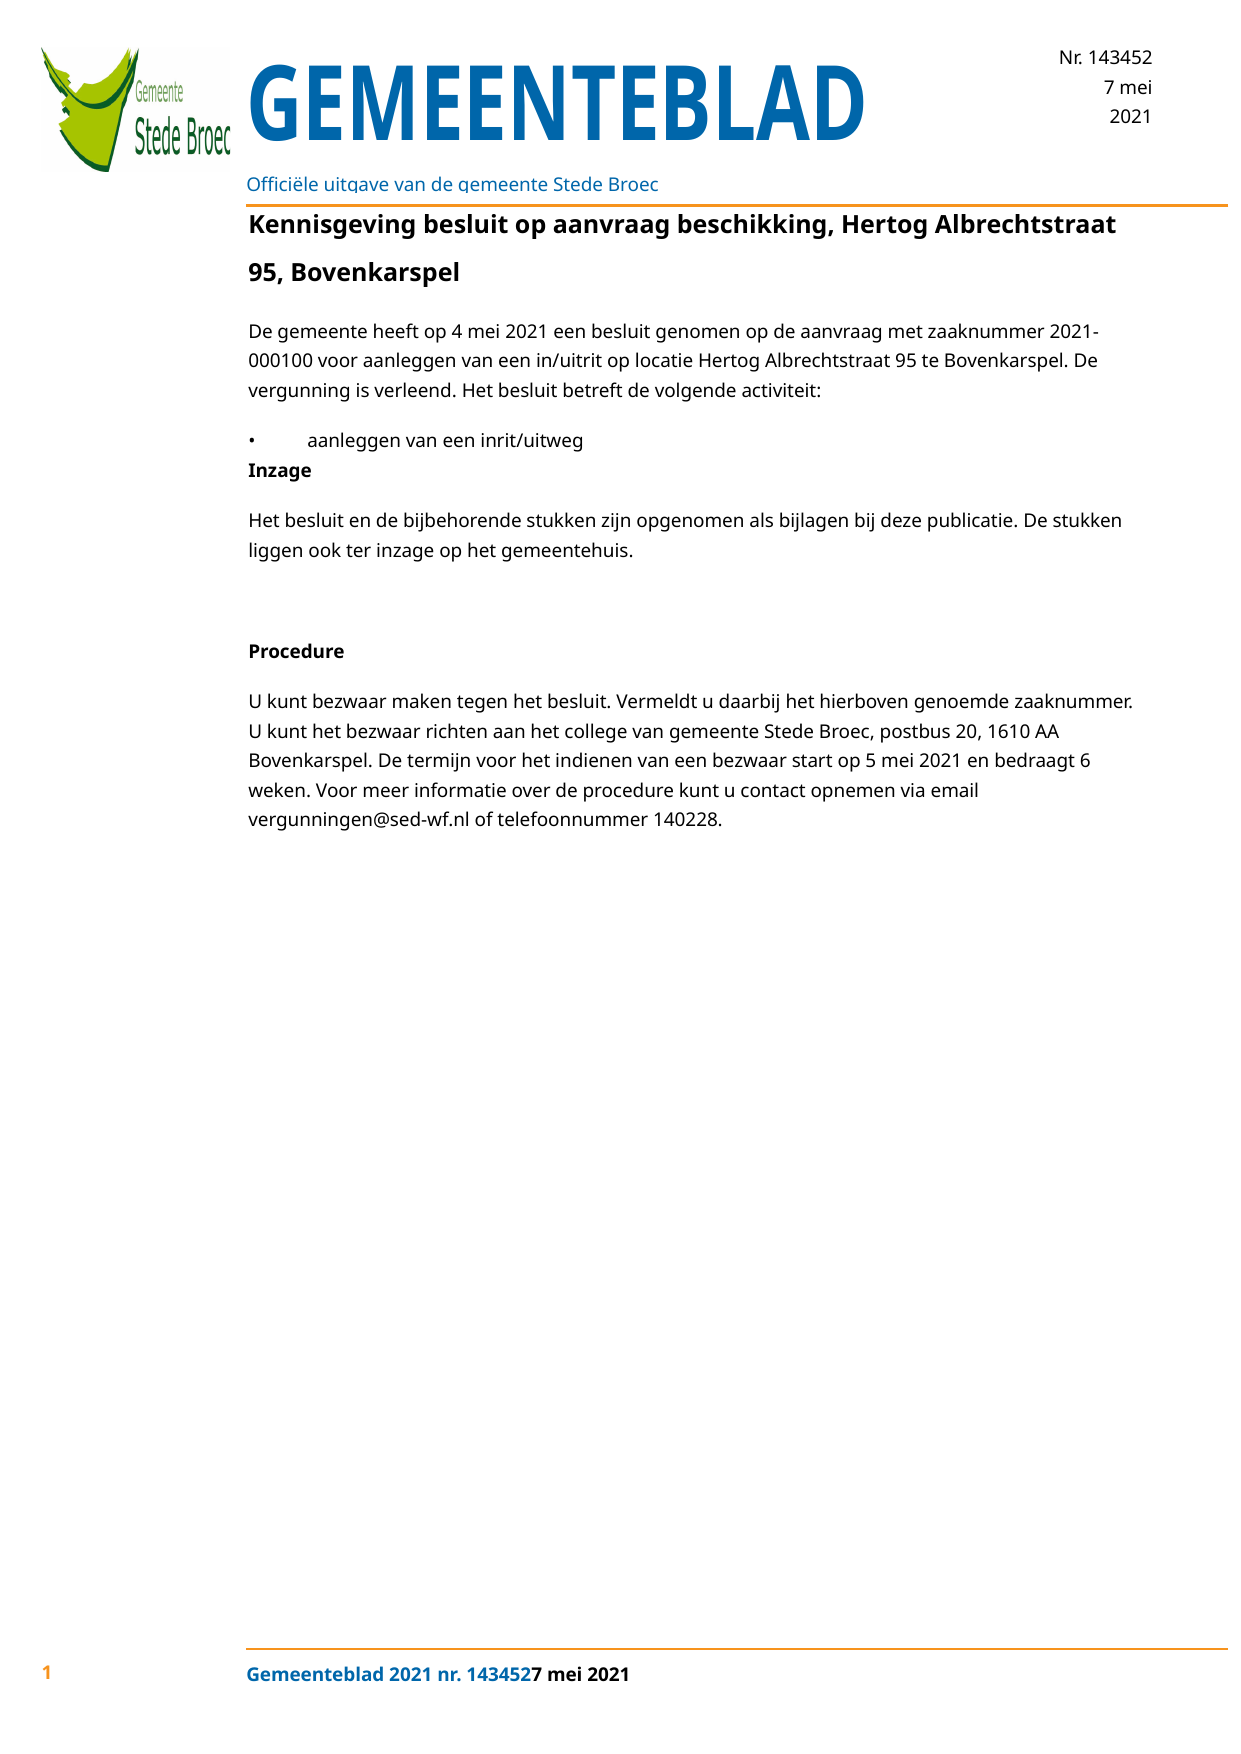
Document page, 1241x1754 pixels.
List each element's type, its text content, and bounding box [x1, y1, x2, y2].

text Inzage [248, 457, 1152, 483]
text U kunt bezwaar maken tegen het besluit. Vermeldt u daarbij het hierboven genoemde zaaknummer. U kunt het bezwaar richten aan het college van gemeente Stede Broec, postbus 20, 1610 AA Bovenkarspel. De termijn voor het indienen van een bezwaar start op 5 mei 2021 en bedraagt 6 weken. Voor meer informatie over de procedure kunt u contact opnemen via email vergunningen@sed-wf.nl of telefoonnummer 140228. [248, 688, 1152, 832]
text Procedure [248, 638, 1152, 664]
text Kennisgeving besluit op aanvraag beschikking, Hertog Albrechtstraat 95, Bovenkarspel [248, 207, 1152, 288]
list aanleggen van een inrit/uitweg [248, 427, 1152, 453]
text Het besluit en de bijbehorende stukken zijn opgenomen als bijlagen bij deze publicatie. De stukken liggen ook ter inzage op het gemeentehuis. [248, 507, 1152, 563]
text De gemeente heeft op 4 mei 2021 een besluit genomen op de aanvraag met zaaknummer 2021-000100 voor aanleggen van een in/uitrit op locatie Hertog Albrechtstraat 95 te Bovenkarspel. De vergunning is verleend. Het besluit betreft de volgende activiteit: [248, 318, 1152, 403]
picture [41, 47, 231, 172]
